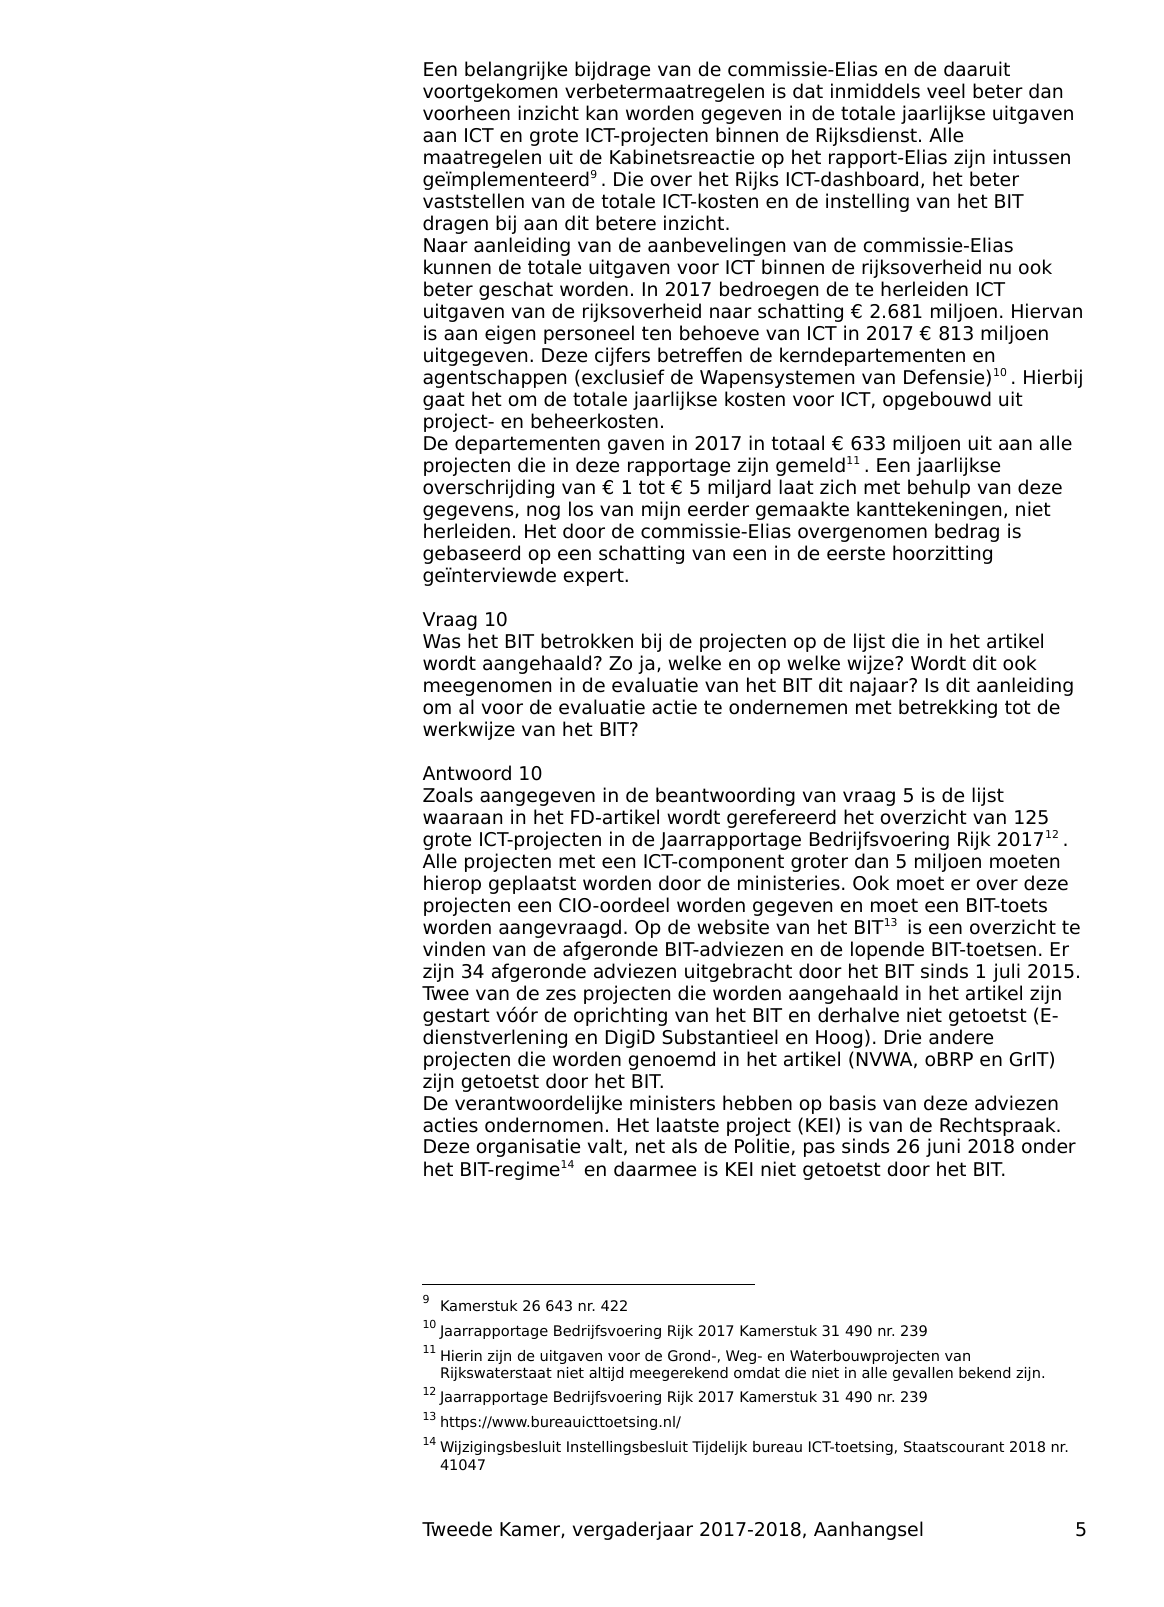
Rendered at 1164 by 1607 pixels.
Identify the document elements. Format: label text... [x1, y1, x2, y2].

text Zoals aangegeven in de beantwoording van vraag 5 is de lijst waaraan in het FD-artikel wordt gerefereerd het overzicht van 125 grote ICT-projecten in de Jaarrapportage Bedrijfsvoering Rijk 2017. [422, 785, 1087, 851]
text Alle projecten met een ICT-component groter dan 5 miljoen moeten hierop geplaatst worden door de ministeries. Ook moet er over deze projecten een CIO-oordeel worden gegeven en moet een BIT-toets worden aangevraagd. Op de website van het BIT is een overzicht te vinden van de afgeronde BIT-adviezen en de lopende BIT-toetsen. Er zijn 34 afgeronde adviezen uitgebracht door het BIT sinds 1 juli 2015. [422, 851, 1087, 983]
text Twee van de zes projecten die worden aangehaald in het artikel zijn gestart vóór de oprichting van het BIT en derhalve niet getoetst (E-dienstverlening en DigiD Substantieel en Hoog). Drie andere projecten die worden genoemd in het artikel (NVWA, oBRP en GrIT) zijn getoetst door het BIT. [422, 983, 1087, 1092]
text De departementen gaven in 2017 in totaal € 633 miljoen uit aan alle projecten die in deze rapportage zijn gemeld. Een jaarlijkse overschrijding van € 1 tot € 5 miljard laat zich met behulp van deze gegevens, nog los van mijn eerder gemaakte kanttekeningen, niet herleiden. Het door de commissie-Elias overgenomen bedrag is gebaseerd op een schatting van een in de eerste hoorzitting geïnterviewde expert. [422, 433, 1087, 587]
text Naar aanleiding van de aanbevelingen van de commissie-Elias kunnen de totale uitgaven voor ICT binnen de rijksoverheid nu ook beter geschat worden. In 2017 bedroegen de te herleiden ICT uitgaven van de rijksoverheid naar schatting € 2.681 miljoen. Hiervan is aan eigen personeel ten behoeve van ICT in 2017 € 813 miljoen uitgegeven. Deze cijfers betreffen de kerndepartementen en agentschappen (exclusief de Wapensystemen van Defensie). Hierbij gaat het om de totale jaarlijkse kosten voor ICT, opgebouwd uit project- en beheerkosten. [422, 235, 1087, 433]
text Jaarrapportage Bedrijfsvoering Rijk 2017 Kamerstuk 31 490 nr. 239 [422, 1318, 1087, 1341]
text Vraag 10 [422, 609, 1087, 631]
text Kamerstuk 26 643 nr. 422 [422, 1293, 1087, 1316]
text Hierin zijn de uitgaven voor de Grond-, Weg- en Waterbouwprojecten van Rijkswaterstaat niet altijd meegerekend omdat die niet in alle gevallen bekend zijn. [422, 1343, 1087, 1382]
text Was het BIT betrokken bij de projecten op de lijst die in het artikel wordt aangehaald? Zo ja, welke en op welke wijze? Wordt dit ook meegenomen in de evaluatie van het BIT dit najaar? Is dit aanleiding om al voor de evaluatie actie te ondernemen met betrekking tot de werkwijze van het BIT? [422, 631, 1087, 741]
text De verantwoordelijke ministers hebben op basis van deze adviezen acties ondernomen. Het laatste project (KEI) is van de Rechtspraak. Deze organisatie valt, net als de Politie, pas sinds 26 juni 2018 onder het BIT-regime en daarmee is KEI niet getoetst door het BIT. [422, 1092, 1087, 1180]
text Antwoord 10 [422, 763, 1087, 785]
text Jaarrapportage Bedrijfsvoering Rijk 2017 Kamerstuk 31 490 nr. 239 [422, 1385, 1087, 1407]
text https://www.bureauicttoetsing.nl/ [422, 1410, 1087, 1432]
text Wijzigingsbesluit Instellingsbesluit Tijdelijk bureau ICT-toetsing, Staatscourant 2018 nr. 41047 [422, 1435, 1087, 1474]
text Een belangrijke bijdrage van de commissie-Elias en de daaruit voortgekomen verbetermaatregelen is dat inmiddels veel beter dan voorheen inzicht kan worden gegeven in de totale jaarlijkse uitgaven aan ICT en grote ICT-projecten binnen de Rijksdienst. Alle maatregelen uit de Kabinetsreactie op het rapport-Elias zijn intussen geïmplementeerd. Die over het Rijks ICT-dashboard, het beter vaststellen van de totale ICT-kosten en de instelling van het BIT dragen bij aan dit betere inzicht. [422, 59, 1087, 235]
